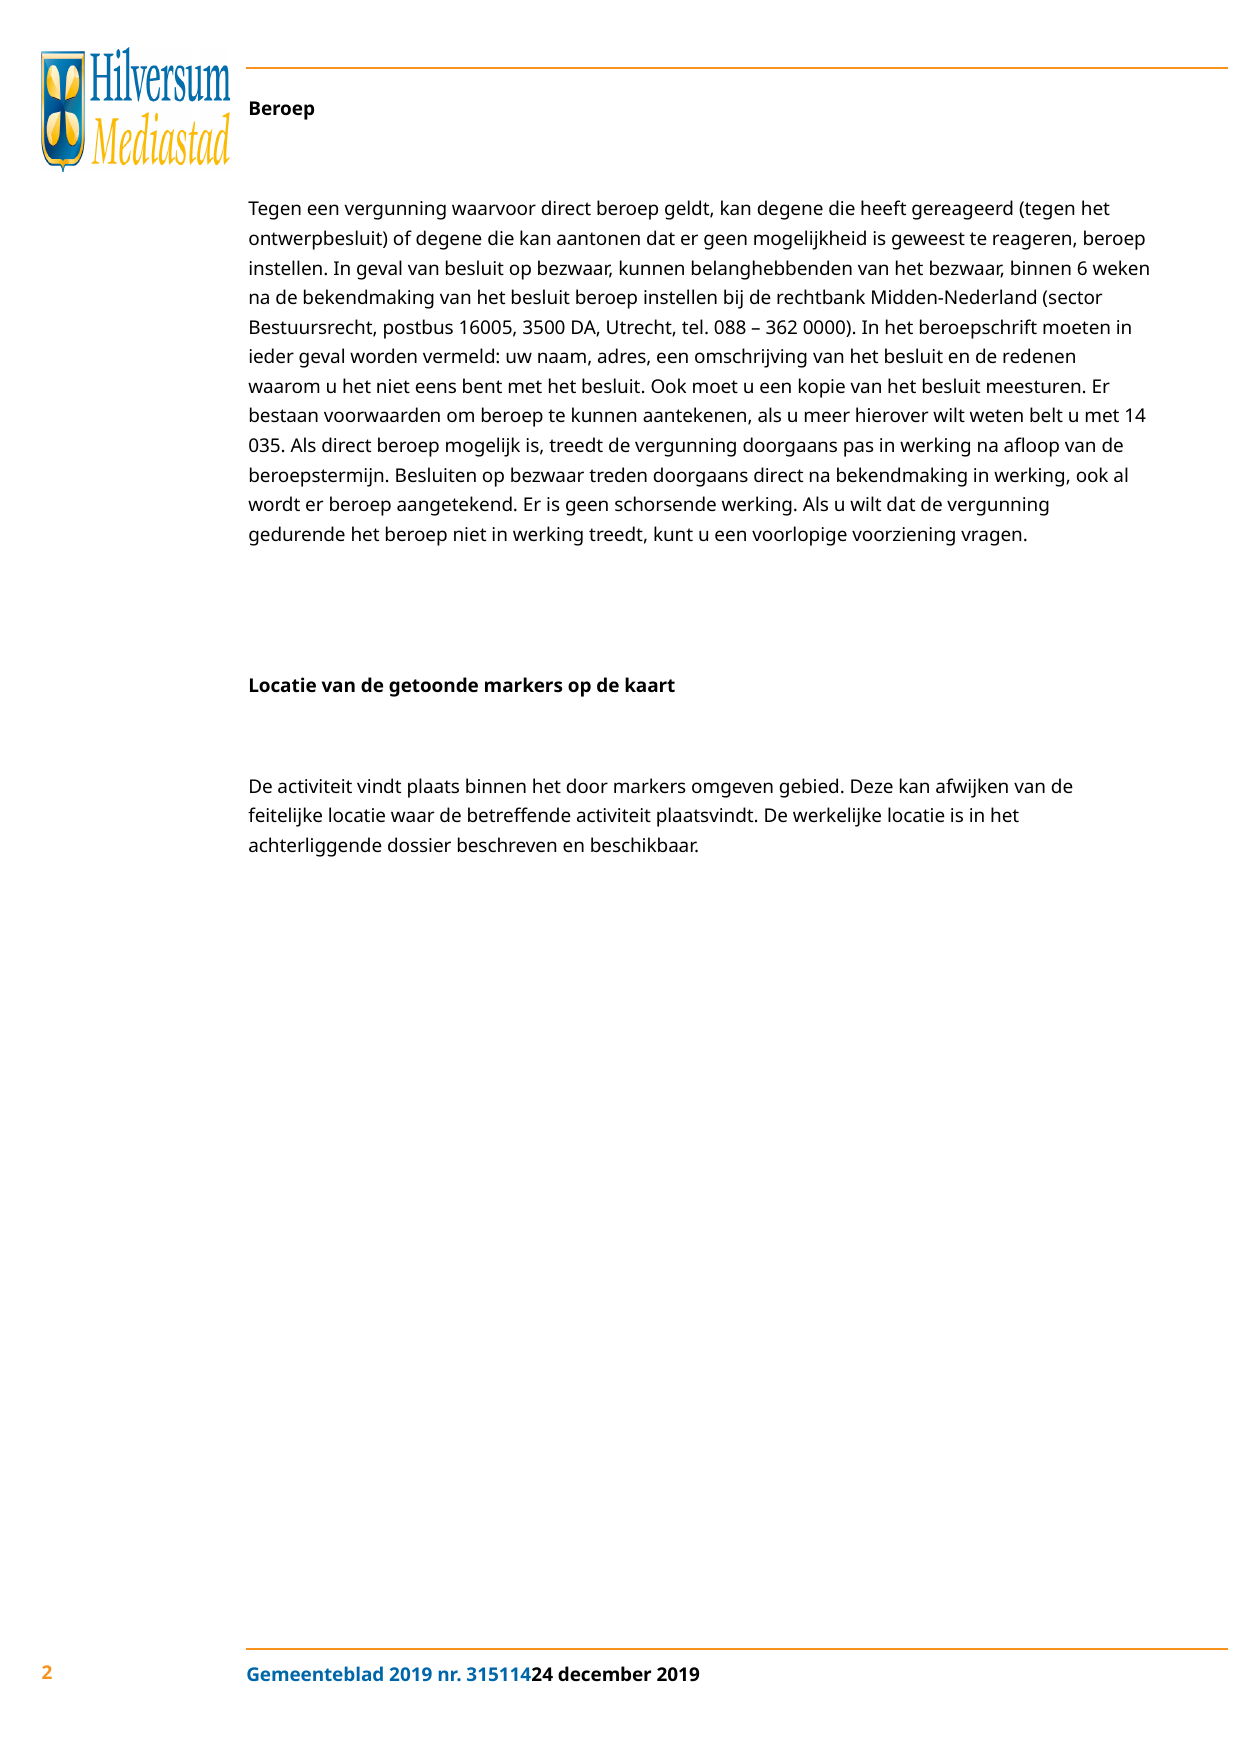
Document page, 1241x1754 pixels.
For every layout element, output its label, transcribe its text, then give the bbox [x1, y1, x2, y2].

text Locatie van de getoonde markers op de kaart [248, 672, 1152, 698]
text De activiteit vindt plaats binnen het door markers omgeven gebied. Deze kan afwijken van de feitelijke locatie waar de betreffende activiteit plaatsvindt. De werkelijke locatie is in het achterliggende dossier beschreven en beschikbaar. [248, 773, 1152, 858]
text Beroep [248, 95, 1152, 121]
text Tegen een vergunning waarvoor direct beroep geldt, kan degene die heeft gereageerd (tegen het ontwerpbesluit) of degene die kan aantonen dat er geen mogelijkheid is geweest te reageren, beroep instellen. In geval van besluit op bezwaar, kunnen belanghebbenden van het bezwaar, binnen 6 weken na de bekendmaking van het besluit beroep instellen bij de rechtbank Midden-Nederland (sector Bestuursrecht, postbus 16005, 3500 DA, Utrecht, tel. 088 – 362 0000). In het beroepschrift moeten in ieder geval worden vermeld: uw naam, adres, een omschrijving van het besluit en de redenen waarom u het niet eens bent met het besluit. Ook moet u een kopie van het besluit meesturen. Er bestaan voorwaarden om beroep te kunnen aantekenen, als u meer hierover wilt weten belt u met 14 035. Als direct beroep mogelijk is, treedt de vergunning doorgaans pas in werking na afloop van de beroepstermijn. Besluiten op bezwaar treden doorgaans direct na bekendmaking in werking, ook al wordt er beroep aangetekend. Er is geen schorsende werking. Als u wilt dat de vergunning gedurende het beroep niet in werking treedt, kunt u een voorlopige voorziening vragen. [248, 196, 1152, 547]
picture [41, 47, 231, 172]
